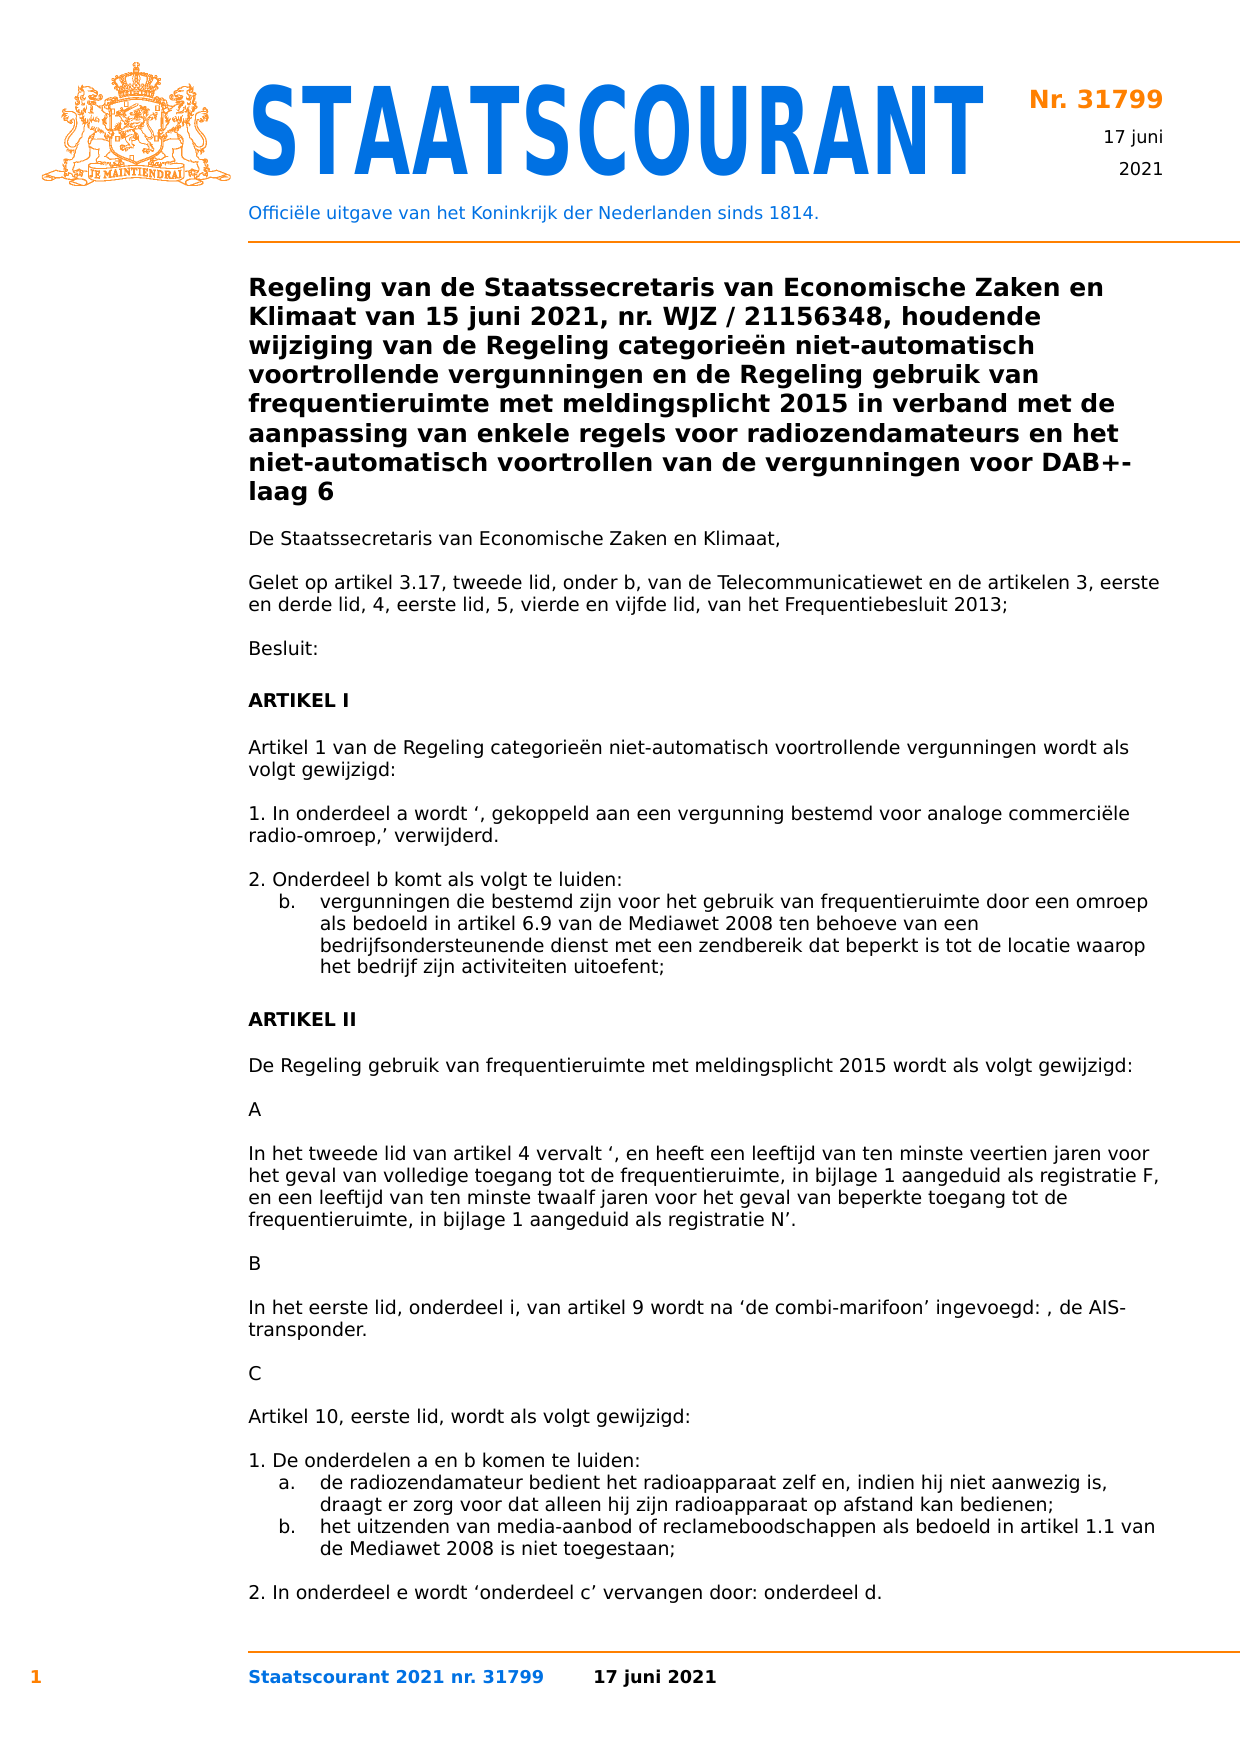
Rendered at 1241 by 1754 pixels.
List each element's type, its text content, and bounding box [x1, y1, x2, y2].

text 2. In onderdeel e wordt ‘onderdeel c’ vervangen door: onderdeel d. [248, 1582, 1163, 1604]
text Besluit: [248, 638, 1163, 660]
text C [248, 1363, 1163, 1384]
text 1. In onderdeel a wordt ‘, gekoppeld aan een vergunning bestemd voor analoge commerciële radio-omroep,’ verwijderd. [248, 803, 1163, 847]
table_cell 2021 [998, 153, 1240, 203]
text b. vergunningen die bestemd zijn voor het gebruik van frequentieruimte door een omroep als bedoeld in artikel 6.9 van de Mediawet 2008 ten behoeve van een bedrijfsondersteunende dienst met een zendbereik dat beperkt is tot de locatie waarop het bedrijf zijn activiteiten uitoefent; [278, 891, 1163, 978]
picture [41, 62, 231, 186]
text Gelet op artikel 3.17, tweede lid, onder b, van de Telecommunicatiewet en de artikelen 3, eerste en derde lid, 4, eerste lid, 5, vierde en vijfde lid, van het Frequentiebesluit 2013; [248, 572, 1163, 616]
text a. de radiozendamateur bedient het radioapparaat zelf en, indien hij niet aanwezig is, draagt er zorg voor dat alleen hij zijn radioapparaat op afstand kan bedienen; [278, 1472, 1163, 1516]
text Artikel 10, eerste lid, wordt als volgt gewijzigd: [248, 1406, 1163, 1428]
table_cell 17 juni [998, 121, 1240, 153]
text A [248, 1099, 1163, 1121]
text De Regeling gebruik van frequentieruimte met meldingsplicht 2015 wordt als volgt gewijzigd: [248, 1055, 1163, 1077]
text B [248, 1253, 1163, 1275]
table_header STAATSCOURANT [248, 62, 998, 203]
text Artikel 1 van de Regeling categorieën niet-automatisch voortrollende vergunningen wordt als volgt gewijzigd: [248, 737, 1163, 781]
table_cell Officiële uitgave van het Koninkrijk der Nederlanden sinds 1814. [248, 203, 1240, 241]
text 2. Onderdeel b komt als volgt te luiden: [248, 868, 1163, 891]
text 1. De onderdelen a en b komen te luiden: [248, 1450, 1163, 1472]
subtitle Regeling van de Staatssecretaris van Economische Zaken en Klimaat van 15 juni 2021, nr. WJZ / 21156348, houdende wijziging van de Regeling categorieën niet-automatisch voortrollende vergunningen en de Regeling gebruik van frequentieruimte met meldingsplicht 2015 in verband met de aanpassing van enkele regels voor radiozendamateurs en het niet-automatisch voortrollen van de vergunningen voor DAB+-laag 6 [248, 273, 1163, 506]
subtitle ARTIKEL II [248, 1008, 1163, 1030]
text In het eerste lid, onderdeel i, van artikel 9 wordt na ‘de combi-marifoon’ ingevoegd: , de AIS-transponder. [248, 1297, 1163, 1341]
text b. het uitzenden van media-aanbod of reclameboodschappen als bedoeld in artikel 1.1 van de Mediawet 2008 is niet toegestaan; [278, 1516, 1163, 1560]
table_header [25, 62, 248, 241]
subtitle ARTIKEL I [248, 690, 1163, 712]
table_header Nr. 31799 [998, 62, 1240, 121]
text In het tweede lid van artikel 4 vervalt ‘, en heeft een leeftijd van ten minste veertien jaren voor het geval van volledige toegang tot de frequentieruimte, in bijlage 1 aangeduid als registratie F, en een leeftijd van ten minste twaalf jaren voor het geval van beperkte toegang tot de frequentieruimte, in bijlage 1 aangeduid als registratie N’. [248, 1143, 1163, 1231]
text De Staatssecretaris van Economische Zaken en Klimaat, [248, 528, 1163, 550]
